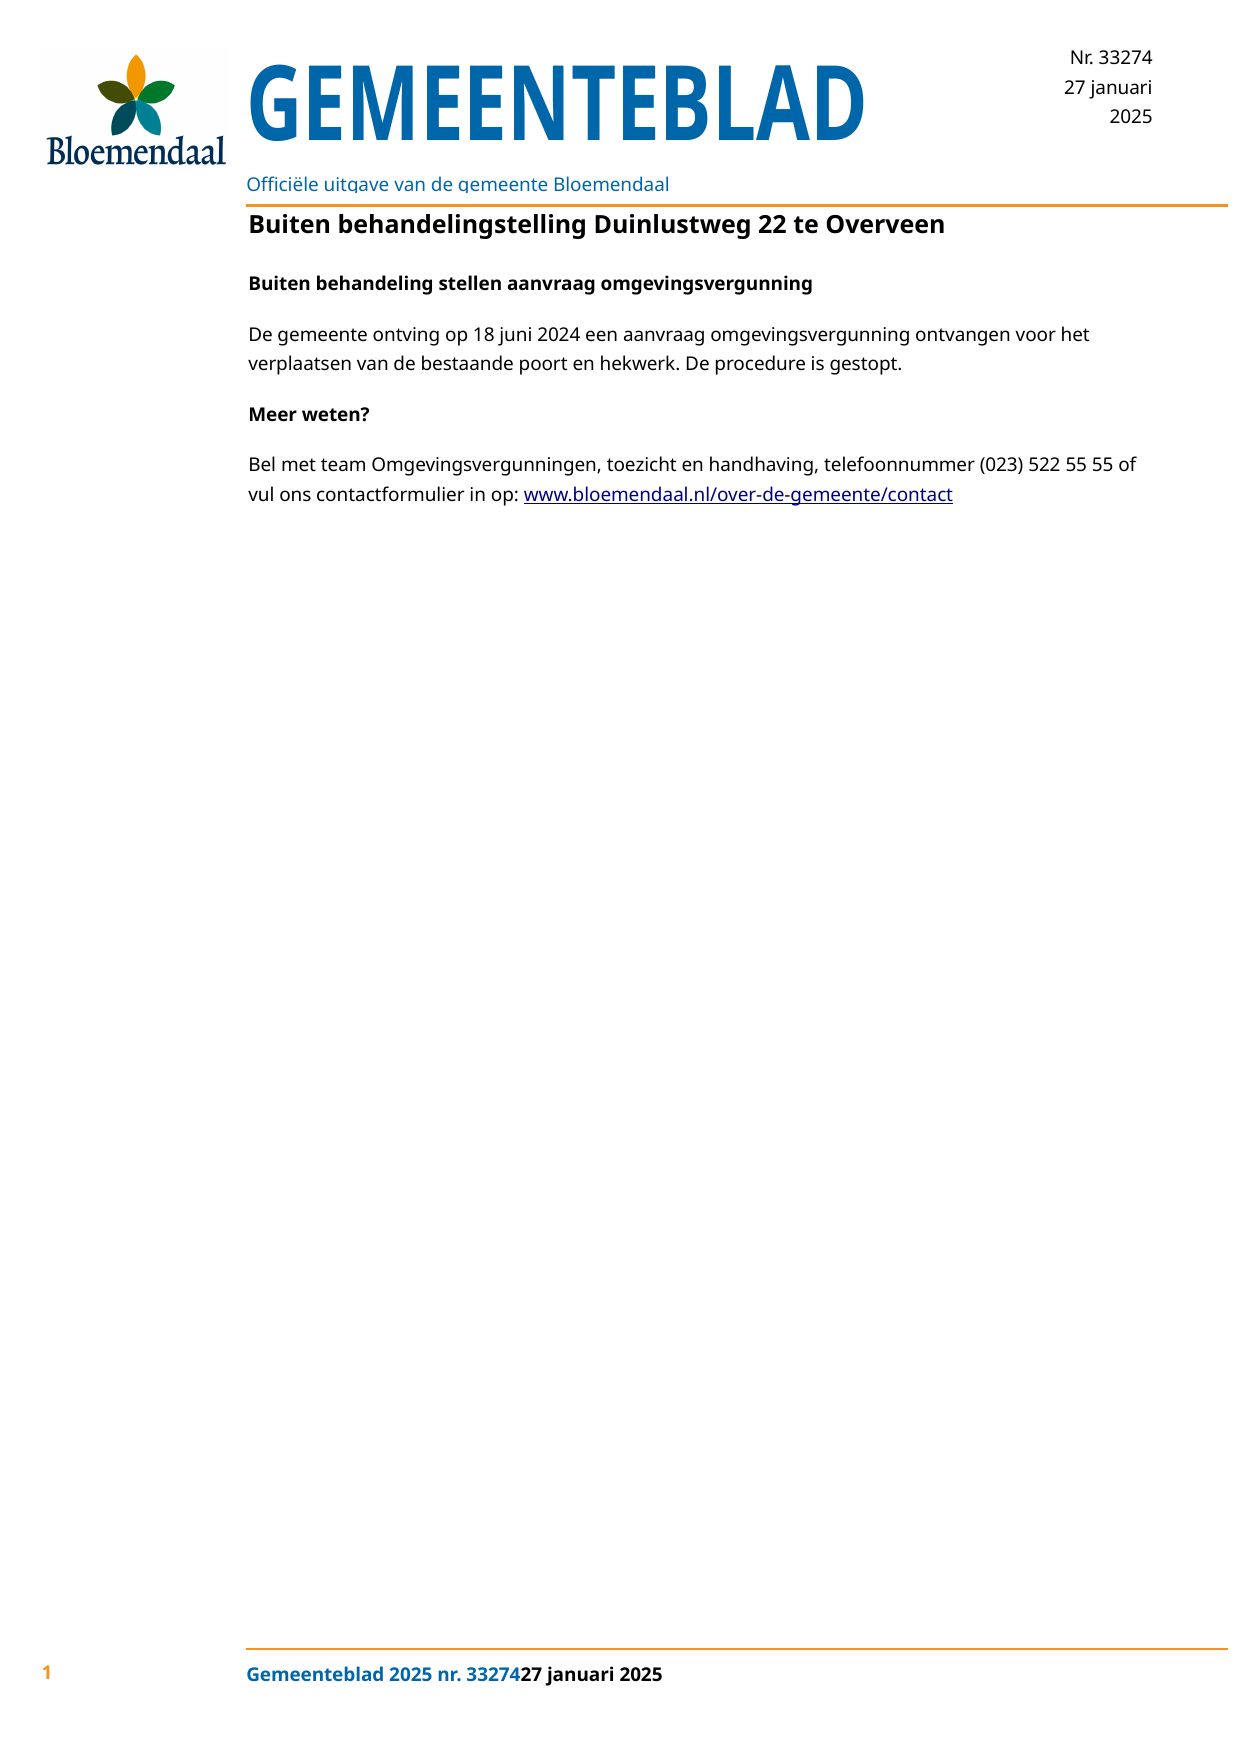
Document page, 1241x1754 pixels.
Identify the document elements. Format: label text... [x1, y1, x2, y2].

picture [41, 47, 231, 172]
text Buiten behandeling stellen aanvraag omgevingsvergunning [248, 270, 1152, 296]
text De gemeente ontving op 18 juni 2024 een aanvraag omgevingsvergunning ontvangen voor het verplaatsen van de bestaande poort en hekwerk. De procedure is gestopt. [248, 321, 1152, 376]
text Buiten behandelingstelling Duinlustweg 22 te Overveen [248, 207, 1152, 241]
text Meer weten? [248, 401, 1152, 426]
text Bel met team Omgevingsvergunningen, toezicht en handhaving, telefoonnummer (023) 522 55 55 of vul ons contactformulier in op: www.bloemendaal.nl/over-de-gemeente/contact [248, 451, 1152, 506]
